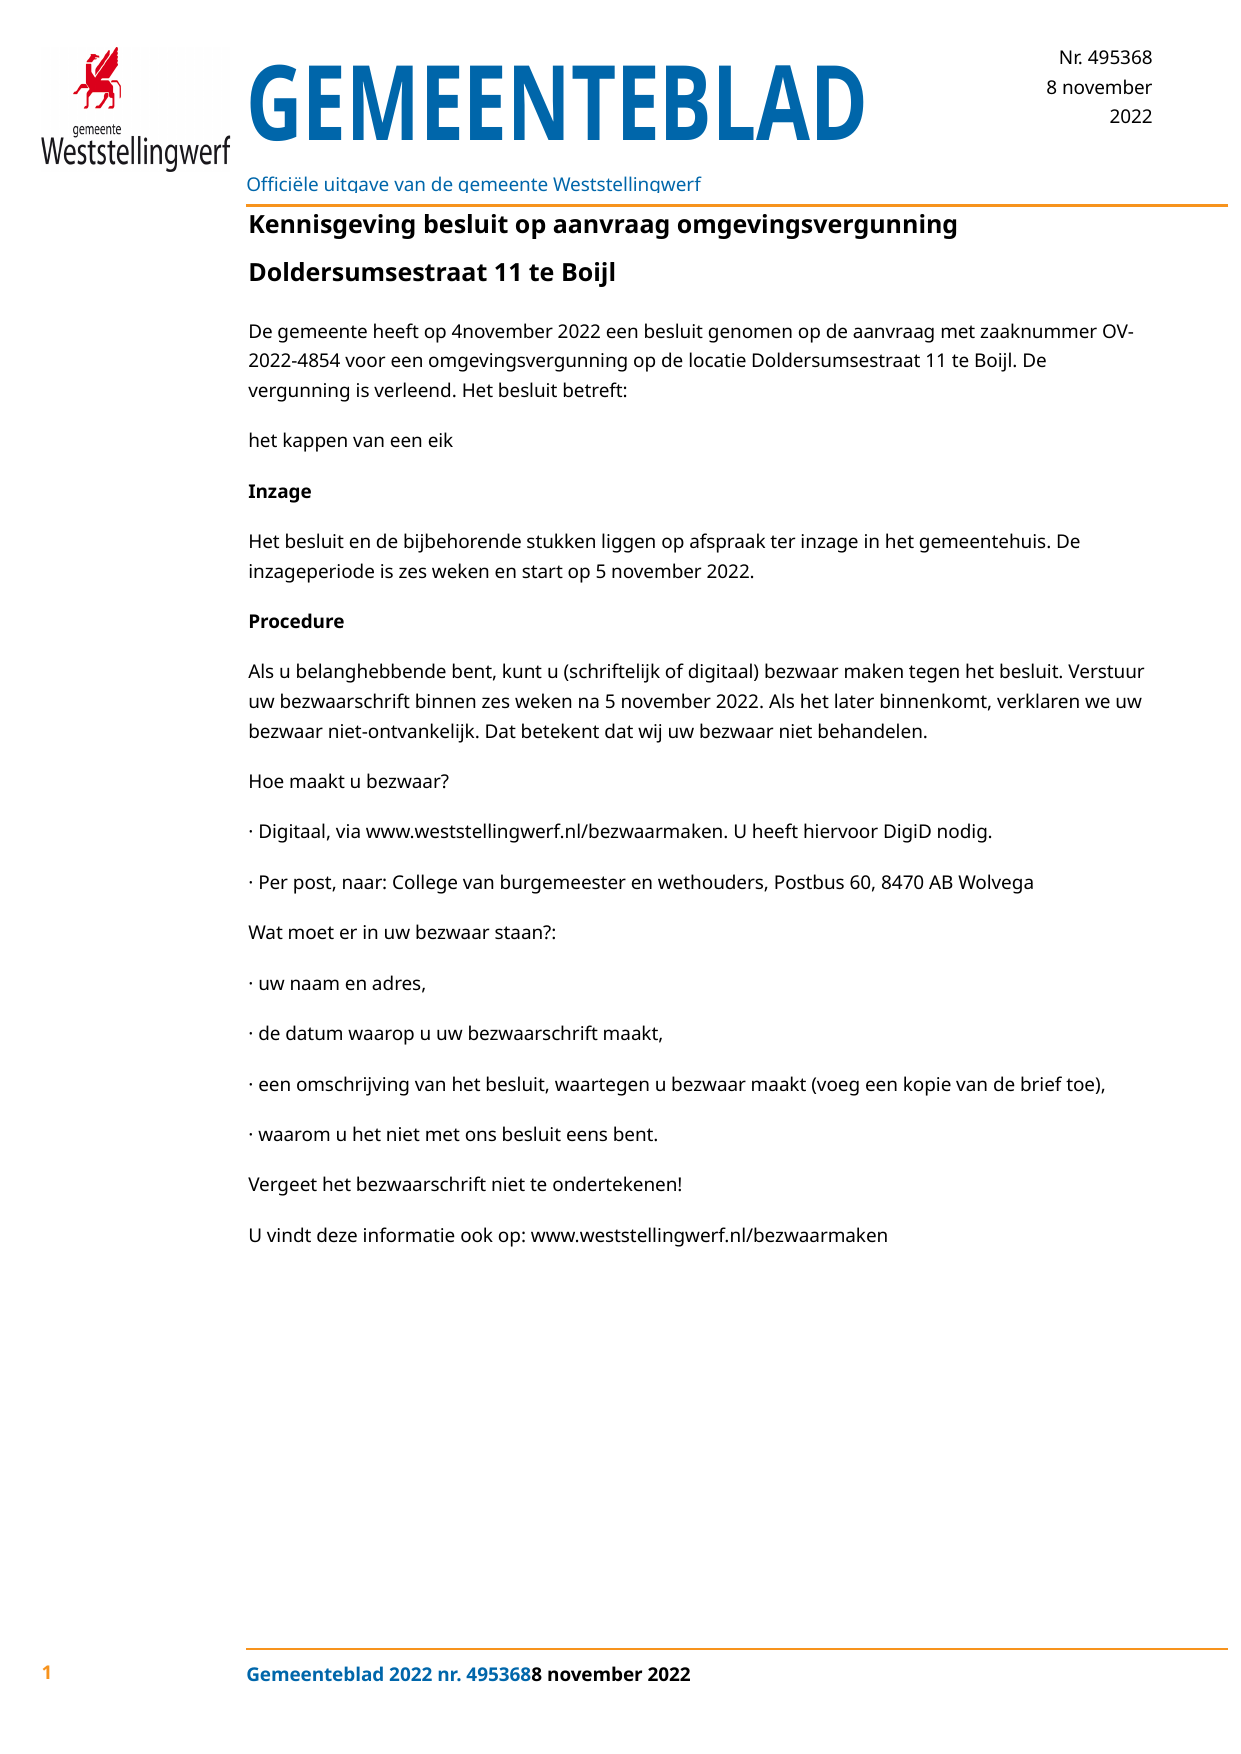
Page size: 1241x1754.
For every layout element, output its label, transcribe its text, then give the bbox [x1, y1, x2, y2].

text Wat moet er in uw bezwaar staan?: [248, 919, 1152, 945]
text Als u belanghebbende bent, kunt u (schriftelijk of digitaal) bezwaar maken tegen het besluit. Verstuur uw bezwaarschrift binnen zes weken na 5 november 2022. Als het later binnenkomt, verklaren we uw bezwaar niet-ontvankelijk. Dat betekent dat wij uw bezwaar niet behandelen. [248, 659, 1152, 744]
text Procedure [248, 608, 1152, 634]
text Het besluit en de bijbehorende stukken liggen op afspraak ter inzage in het gemeentehuis. De inzageperiode is zes weken en start op 5 november 2022. [248, 528, 1152, 584]
text · een omschrijving van het besluit, waartegen u bezwaar maakt (voeg een kopie van de brief toe), [248, 1071, 1152, 1097]
text · de datum waarop u uw bezwaarschrift maakt, [248, 1020, 1152, 1046]
text · waarom u het niet met ons besluit eens bent. [248, 1121, 1152, 1147]
text De gemeente heeft op 4november 2022 een besluit genomen op de aanvraag met zaaknummer OV-2022-4854 voor een omgevingsvergunning op de locatie Doldersumsestraat 11 te Boijl. De vergunning is verleend. Het besluit betreft: [248, 318, 1152, 403]
text Kennisgeving besluit op aanvraag omgevingsvergunning Doldersumsestraat 11 te Boijl [248, 207, 1152, 288]
text · Per post, naar: College van burgemeester en wethouders, Postbus 60, 8470 AB Wolvega [248, 869, 1152, 895]
text Vergeet het bezwaarschrift niet te ondertekenen! [248, 1172, 1152, 1197]
picture [41, 47, 231, 172]
text Inzage [248, 478, 1152, 504]
text Hoe maakt u bezwaar? [248, 768, 1152, 794]
text U vindt deze informatie ook op: www.weststellingwerf.nl/bezwaarmaken [248, 1222, 1152, 1248]
text · Digitaal, via www.weststellingwerf.nl/bezwaarmaken. U heeft hiervoor DigiD nodig. [248, 819, 1152, 844]
text · uw naam en adres, [248, 970, 1152, 996]
text het kappen van een eik [248, 427, 1152, 453]
